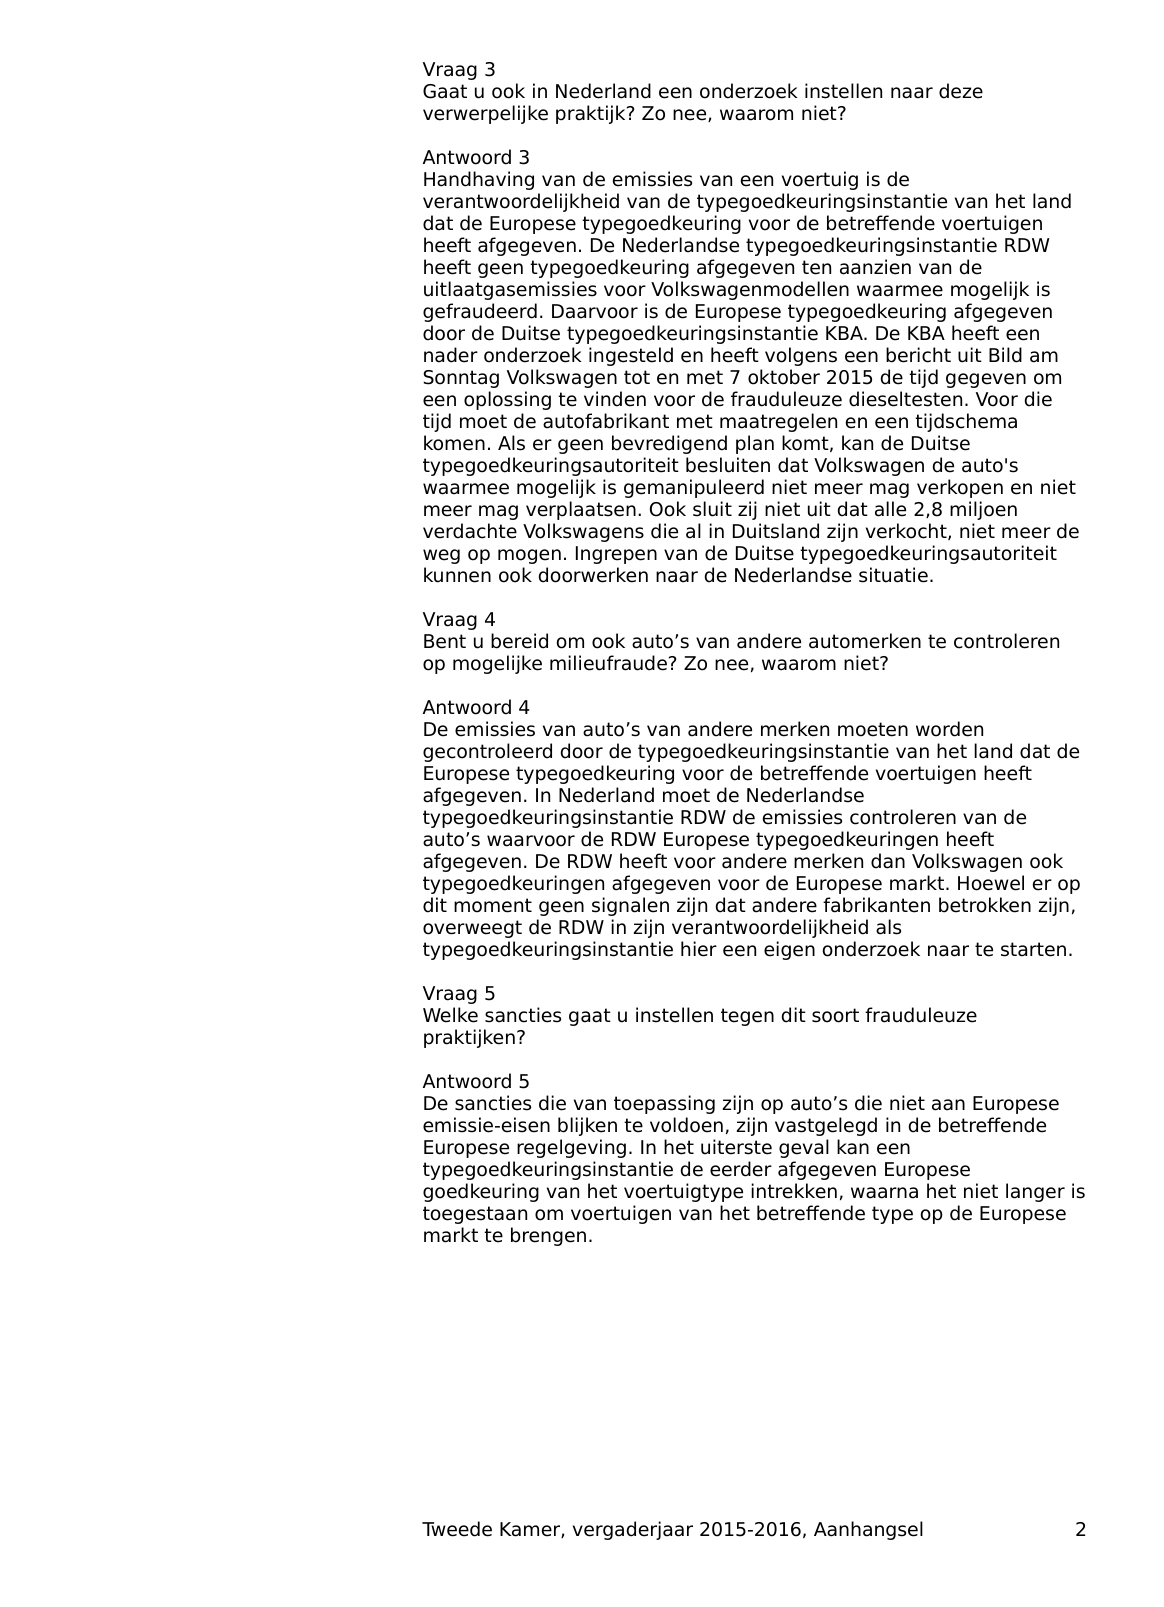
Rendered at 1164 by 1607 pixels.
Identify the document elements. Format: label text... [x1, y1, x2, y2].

text Bent u bereid om ook auto’s van andere automerken te controleren op mogelijke milieufraude? Zo nee, waarom niet? [422, 631, 1087, 675]
text Gaat u ook in Nederland een onderzoek instellen naar deze verwerpelijke praktijk? Zo nee, waarom niet? [422, 81, 1087, 125]
text De sancties die van toepassing zijn op auto’s die niet aan Europese emissie-eisen blijken te voldoen, zijn vastgelegd in de betreffende Europese regelgeving. In het uiterste geval kan een typegoedkeuringsinstantie de eerder afgegeven Europese goedkeuring van het voertuigtype intrekken, waarna het niet langer is toegestaan om voertuigen van het betreffende type op de Europese markt te brengen. [422, 1093, 1087, 1247]
text Antwoord 3 [422, 147, 1087, 169]
text Vraag 3 [422, 59, 1087, 81]
text Handhaving van de emissies van een voertuig is de verantwoordelijkheid van de typegoedkeuringsinstantie van het land dat de Europese typegoedkeuring voor de betreffende voertuigen heeft afgegeven. De Nederlandse typegoedkeuringsinstantie RDW heeft geen typegoedkeuring afgegeven ten aanzien van de uitlaatgasemissies voor Volkswagenmodellen waarmee mogelijk is gefraudeerd. Daarvoor is de Europese typegoedkeuring afgegeven door de Duitse typegoedkeuringsinstantie KBA. De KBA heeft een nader onderzoek ingesteld en heeft volgens een bericht uit Bild am Sonntag Volkswagen tot en met 7 oktober 2015 de tijd gegeven om een oplossing te vinden voor de frauduleuze dieseltesten. Voor die tijd moet de autofabrikant met maatregelen en een tijdschema komen. Als er geen bevredigend plan komt, kan de Duitse typegoedkeuringsautoriteit besluiten dat Volkswagen de auto's waarmee mogelijk is gemanipuleerd niet meer mag verkopen en niet meer mag verplaatsen. Ook sluit zij niet uit dat alle 2,8 miljoen verdachte Volkswagens die al in Duitsland zijn verkocht, niet meer de weg op mogen. Ingrepen van de Duitse typegoedkeuringsautoriteit kunnen ook doorwerken naar de Nederlandse situatie. [422, 169, 1087, 587]
text Vraag 4 [422, 609, 1087, 631]
text Welke sancties gaat u instellen tegen dit soort frauduleuze praktijken? [422, 1005, 1087, 1049]
text Antwoord 5 [422, 1071, 1087, 1093]
text De emissies van auto’s van andere merken moeten worden gecontroleerd door de typegoedkeuringsinstantie van het land dat de Europese typegoedkeuring voor de betreffende voertuigen heeft afgegeven. In Nederland moet de Nederlandse typegoedkeuringsinstantie RDW de emissies controleren van de auto’s waarvoor de RDW Europese typegoedkeuringen heeft afgegeven. De RDW heeft voor andere merken dan Volkswagen ook typegoedkeuringen afgegeven voor de Europese markt. Hoewel er op dit moment geen signalen zijn dat andere fabrikanten betrokken zijn, overweegt de RDW in zijn verantwoordelijkheid als typegoedkeuringsinstantie hier een eigen onderzoek naar te starten. [422, 719, 1087, 961]
text Antwoord 4 [422, 697, 1087, 719]
text Vraag 5 [422, 983, 1087, 1005]
